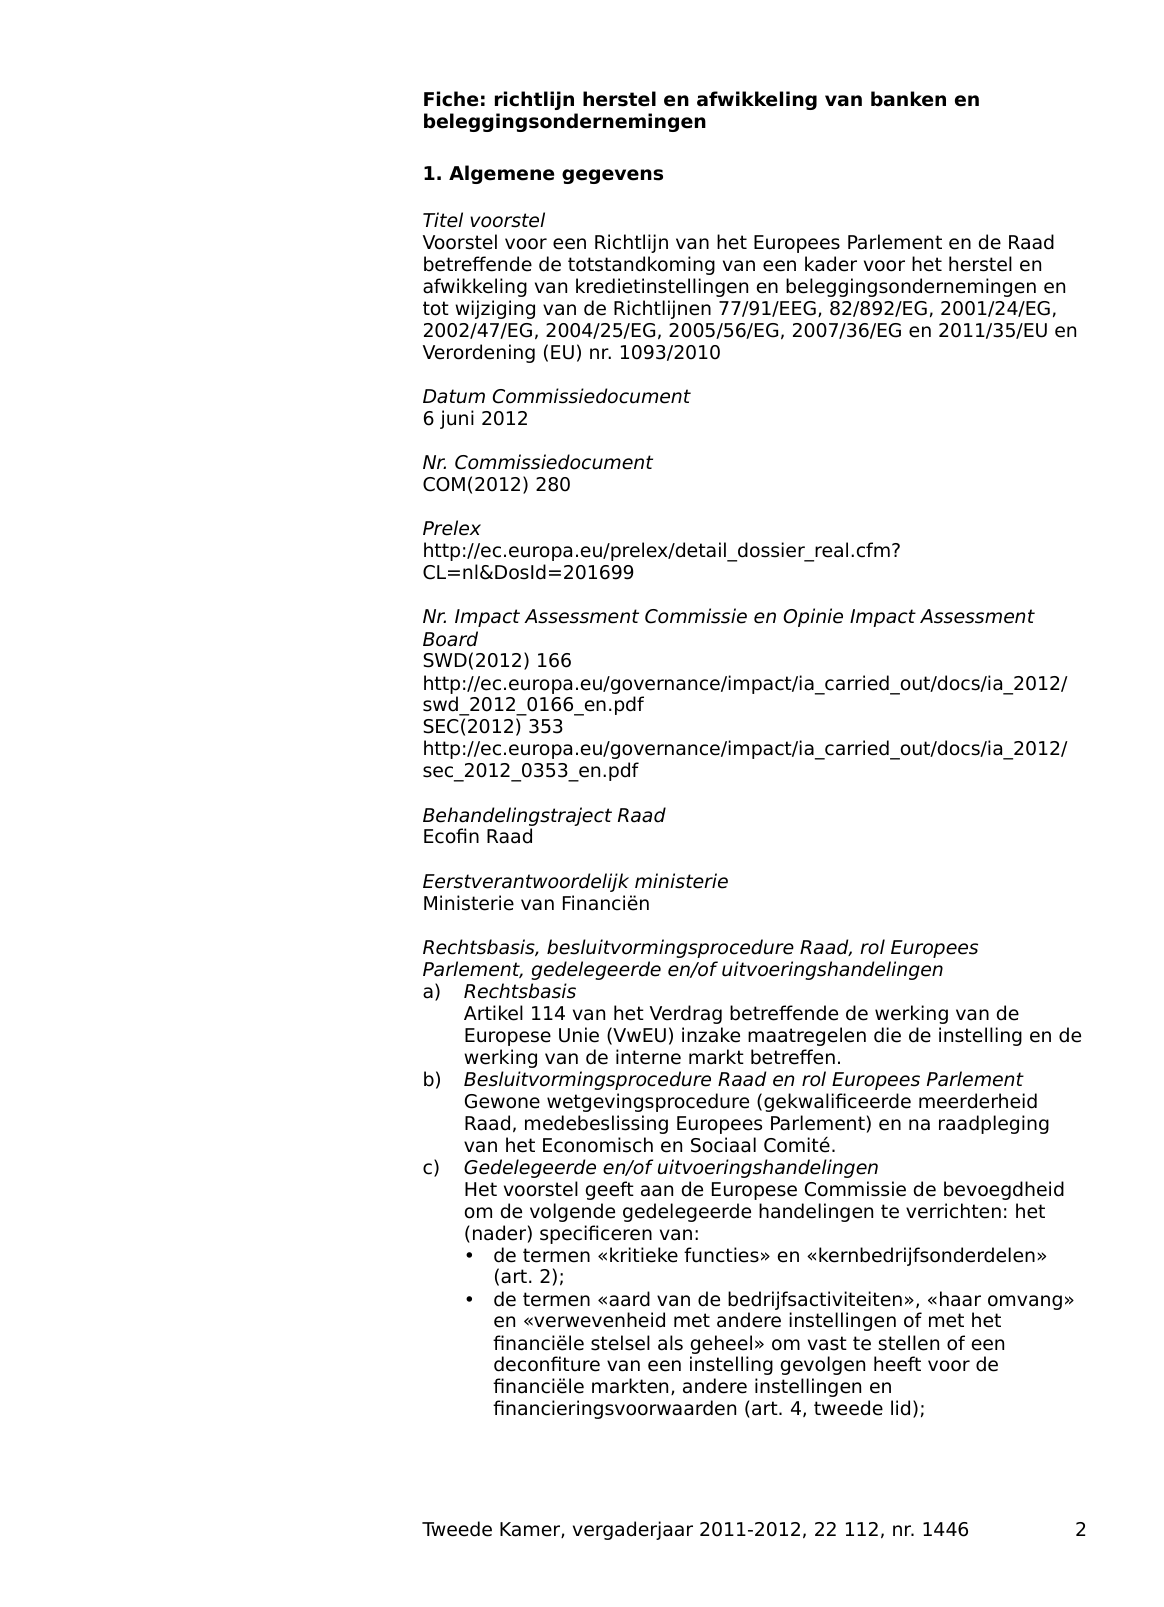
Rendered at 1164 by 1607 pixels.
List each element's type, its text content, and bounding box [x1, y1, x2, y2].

text • de termen «kritieke functies» en «kernbedrijfsonderdelen» (art. 2); [464, 1244, 1087, 1288]
text a) Rechtsbasis [422, 981, 1087, 1003]
text b) Besluitvormingsprocedure Raad en rol Europees Parlement [422, 1069, 1087, 1091]
text Het voorstel geeft aan de Europese Commissie de bevoegdheid om de volgende gedelegeerde handelingen te verrichten: het (nader) specificeren van: [464, 1178, 1087, 1244]
text Titel voorstel [422, 210, 1087, 232]
text Datum Commissiedocument [422, 386, 1087, 408]
text Rechtsbasis, besluitvormingsprocedure Raad, rol Europees Parlement, gedelegeerde en/of uitvoeringshandelingen [422, 937, 1087, 981]
text Behandelingstraject Raad [422, 804, 1087, 826]
text Nr. Impact Assessment Commissie en Opinie Impact Assessment Board [422, 606, 1087, 650]
text Artikel 114 van het Verdrag betreffende de werking van de Europese Unie (VwEU) inzake maatregelen die de instelling en de werking van de interne markt betreffen. [464, 1003, 1087, 1069]
text Ecofin Raad [422, 826, 1087, 848]
text Eerstverantwoordelijk ministerie [422, 871, 1087, 893]
text SWD(2012) 166 http://ec.europa.eu/governance/impact/ia_carried_out/docs/ia_2012/swd_2012_0166_en.pdf [422, 650, 1087, 716]
subtitle 1. Algemene gegevens [422, 163, 1087, 185]
text COM(2012) 280 [422, 474, 1087, 496]
text http://ec.europa.eu/prelex/detail_dossier_real.cfm?CL=nl&DosId=201699 [422, 540, 1087, 584]
text Nr. Commissiedocument [422, 452, 1087, 474]
text SEC(2012) 353 http://ec.europa.eu/governance/impact/ia_carried_out/docs/ia_2012/sec_2012_0353_en.pdf [422, 716, 1087, 782]
text Voorstel voor een Richtlijn van het Europees Parlement en de Raad betreffende de totstandkoming van een kader voor het herstel en afwikkeling van kredietinstellingen en beleggingsondernemingen en tot wijziging van de Richtlijnen 77/91/EEG, 82/892/EG, 2001/24/EG, 2002/47/EG, 2004/25/EG, 2005/56/EG, 2007/36/EG en 2011/35/EU en Verordening (EU) nr. 1093/2010 [422, 232, 1087, 364]
subtitle Fiche: richtlijn herstel en afwikkeling van banken en beleggingsondernemingen [422, 89, 1087, 133]
text Prelex [422, 518, 1087, 540]
text • de termen «aard van de bedrijfsactiviteiten», «haar omvang» en «verwevenheid met andere instellingen of met het financiële stelsel als geheel» om vast te stellen of een deconfiture van een instelling gevolgen heeft voor de financiële markten, andere instellingen en financieringsvoorwaarden (art. 4, tweede lid); [464, 1288, 1087, 1420]
text c) Gedelegeerde en/of uitvoeringshandelingen [422, 1157, 1087, 1178]
text Gewone wetgevingsprocedure (gekwalificeerde meerderheid Raad, medebeslissing Europees Parlement) en na raadpleging van het Economisch en Sociaal Comité. [464, 1091, 1087, 1157]
text 6 juni 2012 [422, 408, 1087, 430]
text Ministerie van Financiën [422, 893, 1087, 914]
